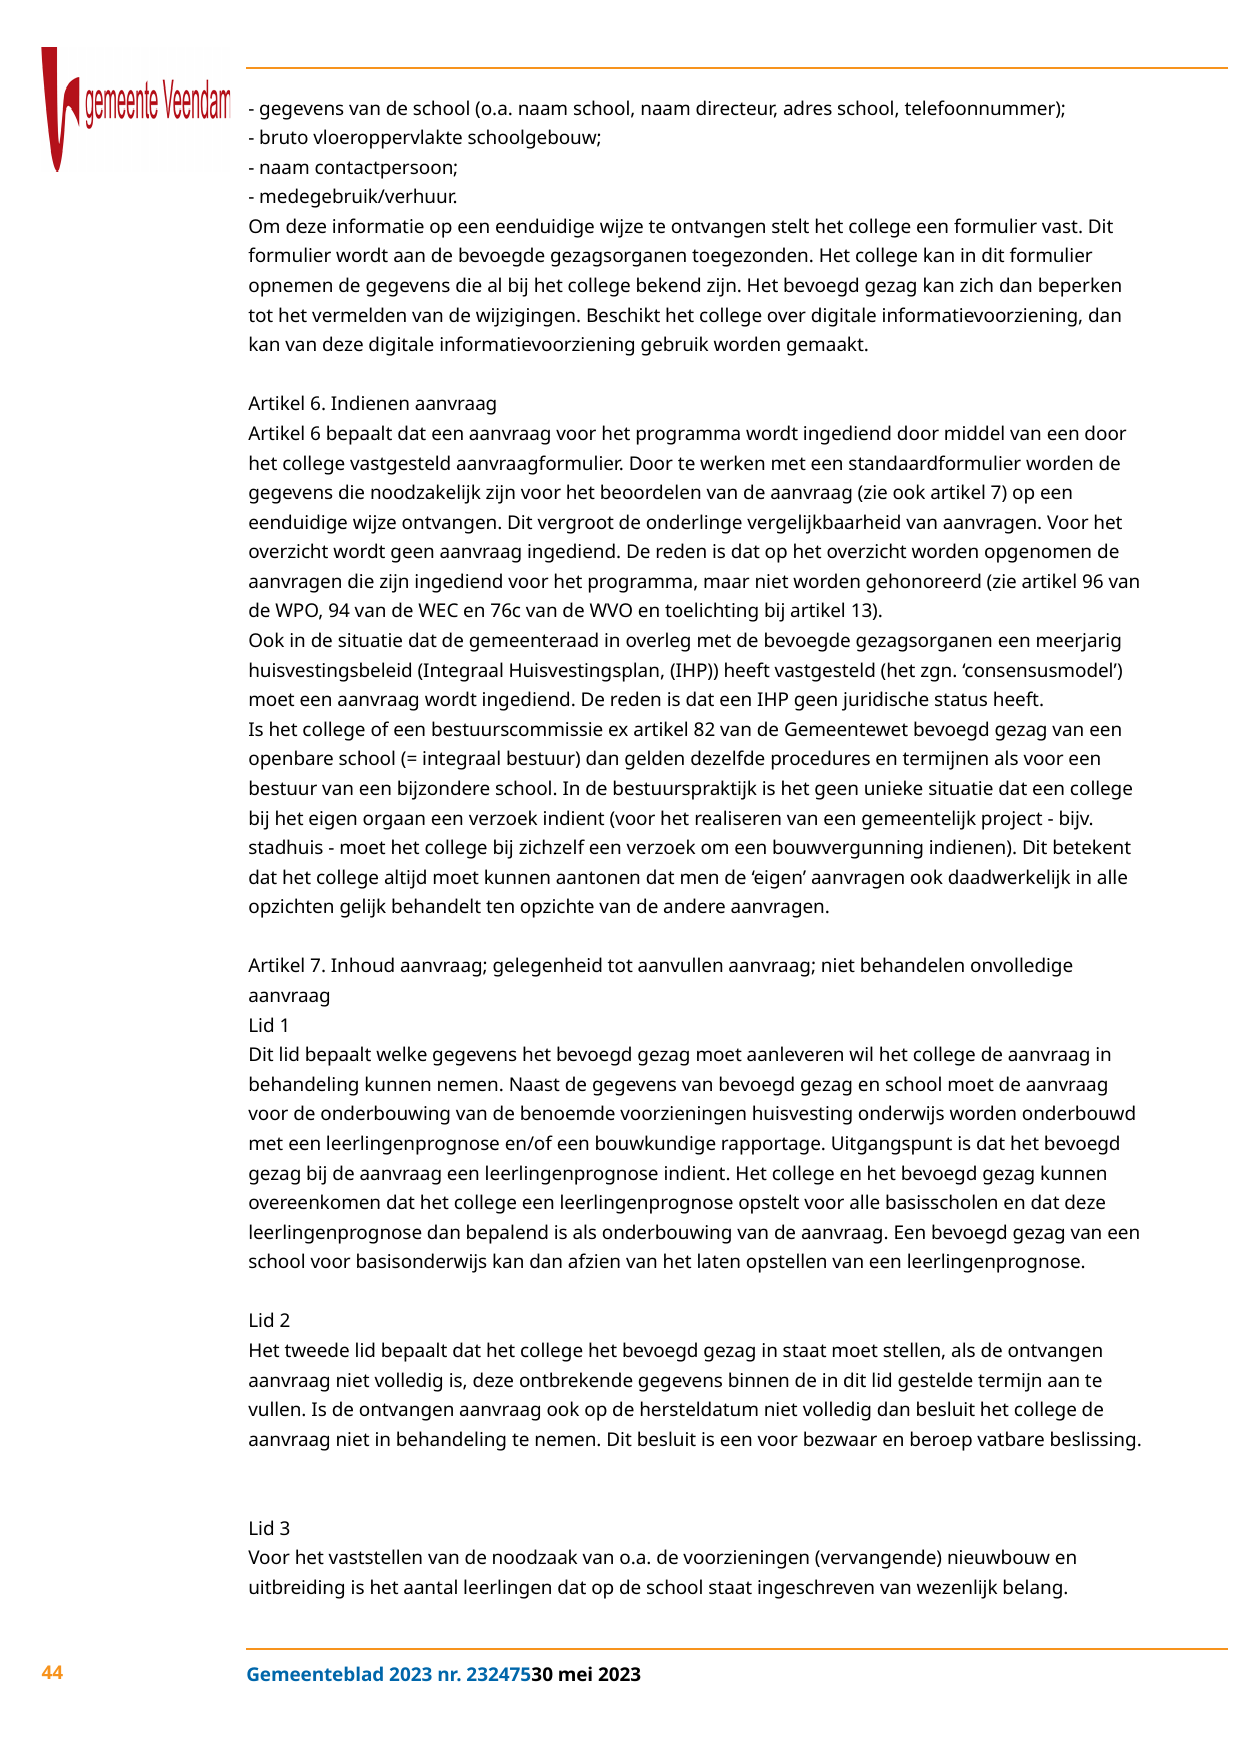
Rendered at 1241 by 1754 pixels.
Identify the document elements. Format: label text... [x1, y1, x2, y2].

text - bruto vloeroppervlakte schoolgebouw; [248, 124, 1152, 150]
picture [41, 47, 231, 172]
text Om deze informatie op een eenduidige wijze te ontvangen stelt het college een formulier vast. Dit formulier wordt aan de bevoegde gezagsorganen toegezonden. Het college kan in dit formulier opnemen de gegevens die al bij het college bekend zijn. Het bevoegd gezag kan zich dan beperken tot het vermelden van de wijzigingen. Beschikt het college over digitale informatievoorziening, dan kan van deze digitale informatievoorziening gebruik worden gemaakt. [248, 213, 1152, 357]
text Artikel 6 bepaalt dat een aanvraag voor het programma wordt ingediend door middel van een door het college vastgesteld aanvraagformulier. Door te werken met een standaardformulier worden de gegevens die noodzakelijk zijn voor het beoordelen van de aanvraag (zie ook artikel 7) op een eenduidige wijze ontvangen. Dit vergroot de onderlinge vergelijkbaarheid van aanvragen. Voor het overzicht wordt geen aanvraag ingediend. De reden is dat op het overzicht worden opgenomen de aanvragen die zijn ingediend voor het programma, maar niet worden gehonoreerd (zie artikel 96 van de WPO, 94 van de WEC en 76c van de WVO en toelichting bij artikel 13). [248, 420, 1152, 623]
text - medegebruik/verhuur. [248, 183, 1152, 209]
text Artikel 6. Indienen aanvraag [248, 391, 1152, 416]
text Het tweede lid bepaalt dat het college het bevoegd gezag in staat moet stellen, als de ontvangen aanvraag niet volledig is, deze ontbrekende gegevens binnen de in dit lid gestelde termijn aan te vullen. Is de ontvangen aanvraag ook op de hersteldatum niet volledig dan besluit het college de aanvraag niet in behandeling te nemen. Dit besluit is een voor bezwaar en beroep vatbare beslissing. [248, 1337, 1152, 1452]
text Dit lid bepaalt welke gegevens het bevoegd gezag moet aanleveren wil het college de aanvraag in behandeling kunnen nemen. Naast de gegevens van bevoegd gezag en school moet de aanvraag voor de onderbouwing van de benoemde voorzieningen huisvesting onderwijs worden onderbouwd met een leerlingenprognose en/of een bouwkundige rapportage. Uitgangspunt is dat het bevoegd gezag bij de aanvraag een leerlingenprognose indient. Het college en het bevoegd gezag kunnen overeenkomen dat het college een leerlingenprognose opstelt voor alle basisscholen en dat deze leerlingenprognose dan bepalend is als onderbouwing van de aanvraag. Een bevoegd gezag van een school voor basisonderwijs kan dan afzien van het laten opstellen van een leerlingenprognose. [248, 1041, 1152, 1274]
text Voor het vaststellen van de noodzaak van o.a. de voorzieningen (vervangende) nieuwbouw en uitbreiding is het aantal leerlingen dat op de school staat ingeschreven van wezenlijk belang. [248, 1544, 1152, 1600]
text Ook in de situatie dat de gemeenteraad in overleg met de bevoegde gezagsorganen een meerjarig huisvestingsbeleid (Integraal Huisvestingsplan, (IHP)) heeft vastgesteld (het zgn. ‘consensusmodel’) moet een aanvraag wordt ingediend. De reden is dat een IHP geen juridische status heeft. [248, 627, 1152, 712]
text - naam contactpersoon; [248, 154, 1152, 180]
text Lid 2 [248, 1308, 1152, 1333]
text Lid 1 [248, 1012, 1152, 1038]
text - gegevens van de school (o.a. naam school, naam directeur, adres school, telefoonnummer); [248, 95, 1152, 121]
text Artikel 7. Inhoud aanvraag; gelegenheid tot aanvullen aanvraag; niet behandelen onvolledige aanvraag [248, 953, 1152, 1008]
text Is het college of een bestuurscommissie ex artikel 82 van de Gemeentewet bevoegd gezag van een openbare school (= integraal bestuur) dan gelden dezelfde procedures en termijnen als voor een bestuur van een bijzondere school. In de bestuurspraktijk is het geen unieke situatie dat een college bij het eigen orgaan een verzoek indient (voor het realiseren van een gemeentelijk project - bijv. stadhuis - moet het college bij zichzelf een verzoek om een bouwvergunning indienen). Dit betekent dat het college altijd moet kunnen aantonen dat men de ‘eigen’ aanvragen ook daadwerkelijk in alle opzichten gelijk behandelt ten opzichte van de andere aanvragen. [248, 716, 1152, 919]
text Lid 3 [248, 1515, 1152, 1541]
